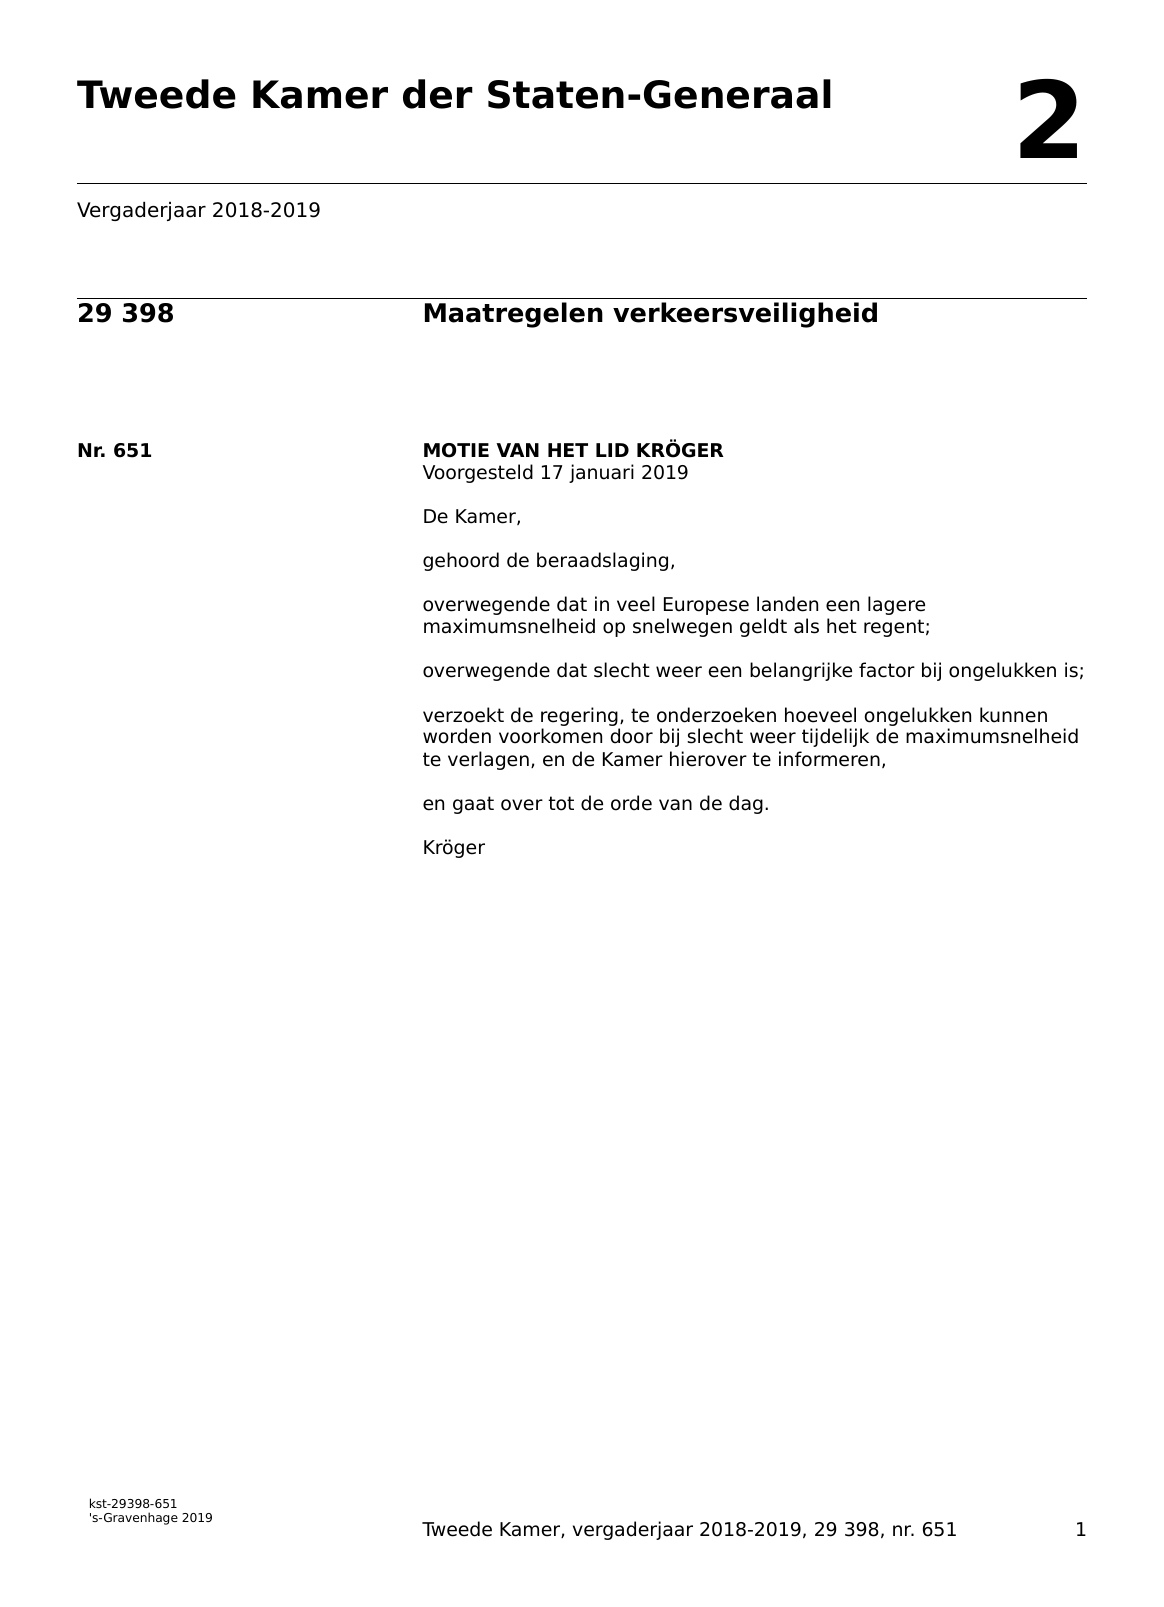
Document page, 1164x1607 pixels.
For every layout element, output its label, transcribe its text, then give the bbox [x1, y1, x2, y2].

text Voorgesteld 17 januari 2019 [422, 462, 1087, 484]
table_cell Vergaderjaar 2018-2019 [77, 184, 1087, 298]
text De Kamer, [422, 506, 1087, 528]
table_header Tweede Kamer der Staten-Generaal [77, 59, 886, 183]
text en gaat over tot de orde van de dag. [422, 793, 1087, 814]
text Kröger [422, 837, 1087, 859]
text overwegende dat slecht weer een belangrijke factor bij ongelukken is; [422, 660, 1087, 682]
subtitle Nr. 651 MOTIE VAN HET LID KRÖGER [77, 440, 1087, 462]
text kst-29398-651 [88, 1497, 323, 1511]
text verzoekt de regering, te onderzoeken hoeveel ongelukken kunnen worden voorkomen door bij slecht weer tijdelijk de maximumsnelheid te verlagen, en de Kamer hierover te informeren, [422, 704, 1087, 770]
text gehoord de beraadslaging, [422, 550, 1087, 572]
table_header 2 [886, 59, 1087, 183]
text 's-Gravenhage 2019 [88, 1511, 323, 1525]
subtitle 29 398 Maatregelen verkeersveiligheid [77, 299, 1087, 329]
text overwegende dat in veel Europese landen een lagere maximumsnelheid op snelwegen geldt als het regent; [422, 594, 1087, 638]
